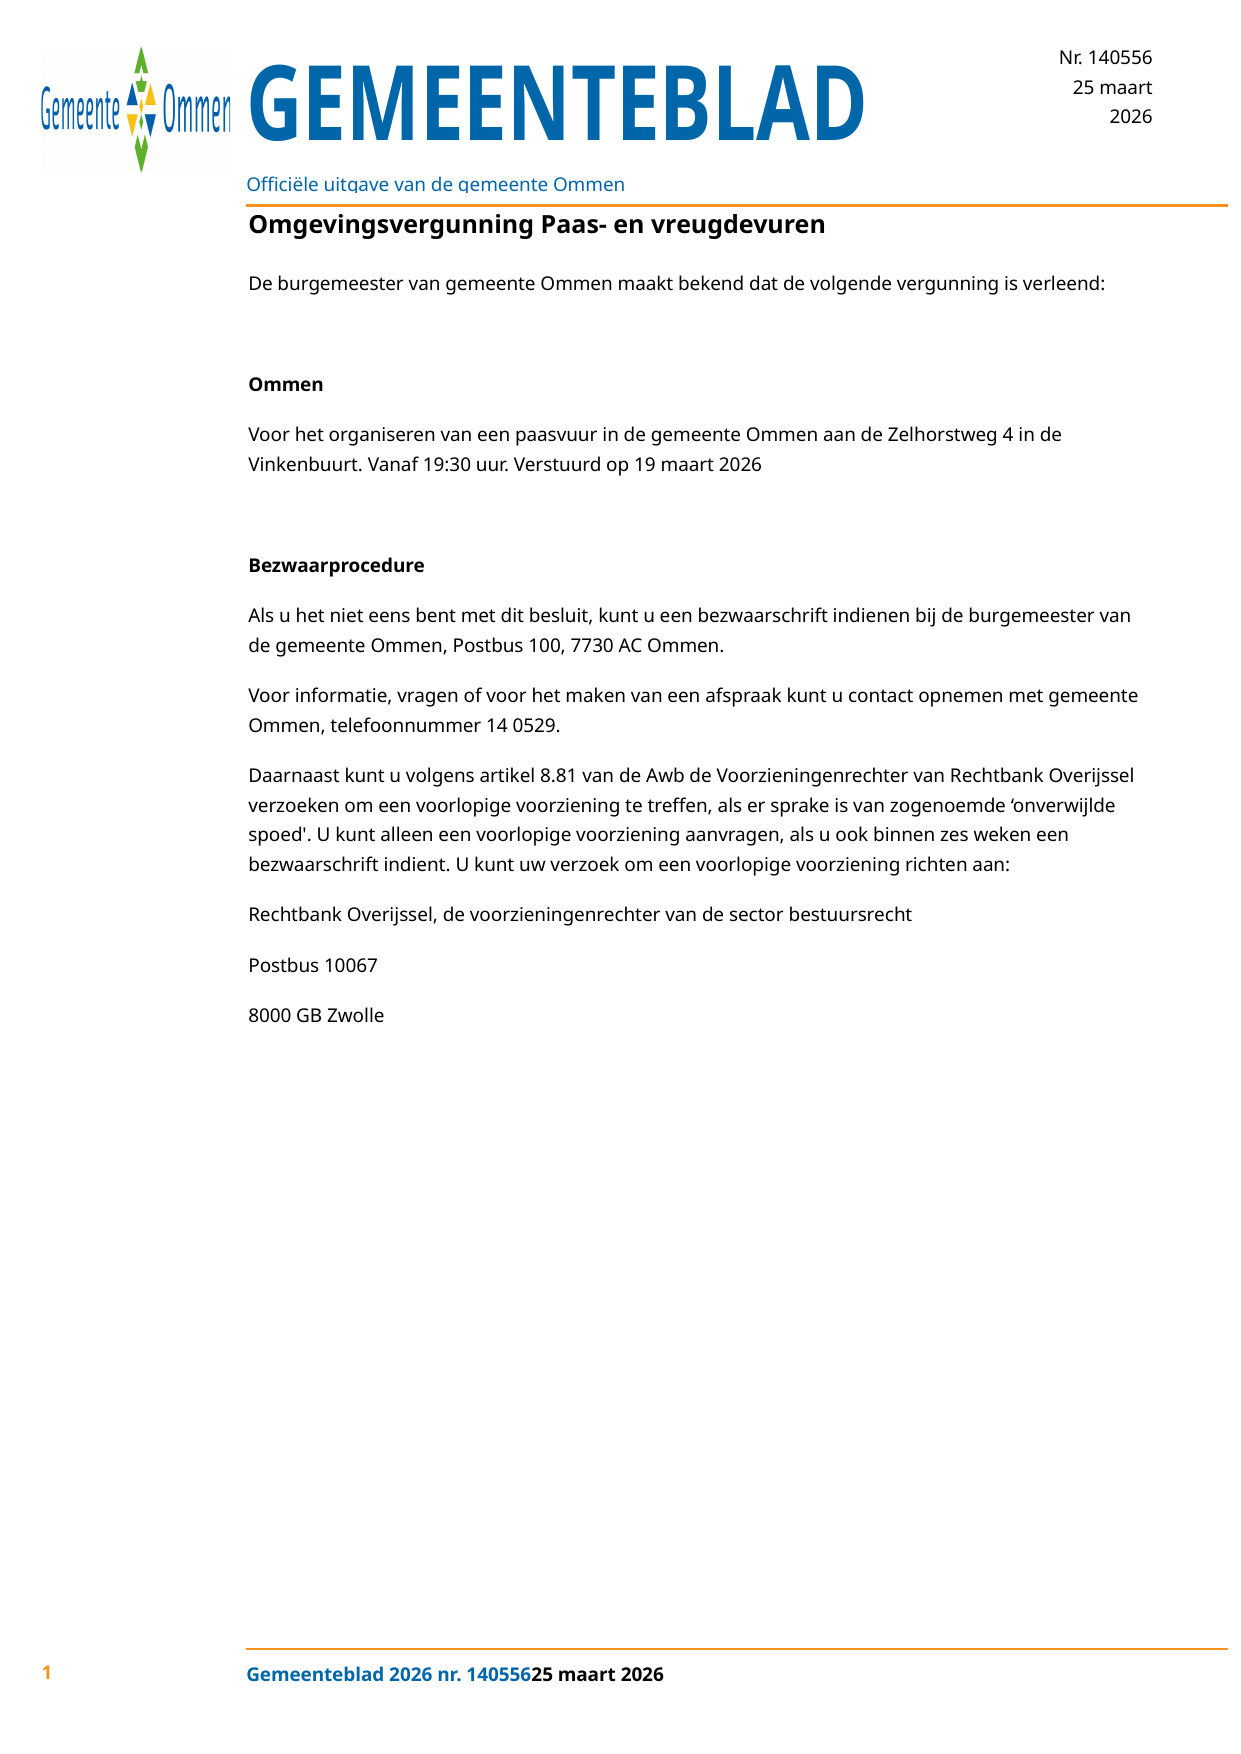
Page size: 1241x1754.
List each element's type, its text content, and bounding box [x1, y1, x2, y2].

text Bezwaarprocedure [248, 552, 1152, 578]
text Ommen [248, 371, 1152, 397]
picture [41, 47, 231, 172]
text Als u het niet eens bent met dit besluit, kunt u een bezwaarschrift indienen bij de burgemeester van de gemeente Ommen, Postbus 100, 7730 AC Ommen. [248, 602, 1152, 658]
text Rechtbank Overijssel, de voorzieningenrechter van de sector bestuursrecht [248, 902, 1152, 927]
text Postbus 10067 [248, 952, 1152, 978]
text De burgemeester van gemeente Ommen maakt bekend dat de volgende vergunning is verleend: [248, 270, 1152, 296]
text Voor informatie, vragen of voor het maken van een afspraak kunt u contact opnemen met gemeente Ommen, telefoonnummer 14 0529. [248, 682, 1152, 738]
text 8000 GB Zwolle [248, 1002, 1152, 1028]
text Daarnaast kunt u volgens artikel 8.81 van de Awb de Voorzieningenrechter van Rechtbank Overijssel verzoeken om een voorlopige voorziening te treffen, als er sprake is van zogenoemde ‘onverwijlde spoed'. U kunt alleen een voorlopige voorziening aanvragen, als u ook binnen zes weken een bezwaarschrift indient. U kunt uw verzoek om een voorlopige voorziening richten aan: [248, 762, 1152, 877]
text Omgevingsvergunning Paas- en vreugdevuren [248, 207, 1152, 241]
text Voor het organiseren van een paasvuur in de gemeente Ommen aan de Zelhorstweg 4 in de Vinkenbuurt. Vanaf 19:30 uur. Verstuurd op 19 maart 2026 [248, 422, 1152, 477]
